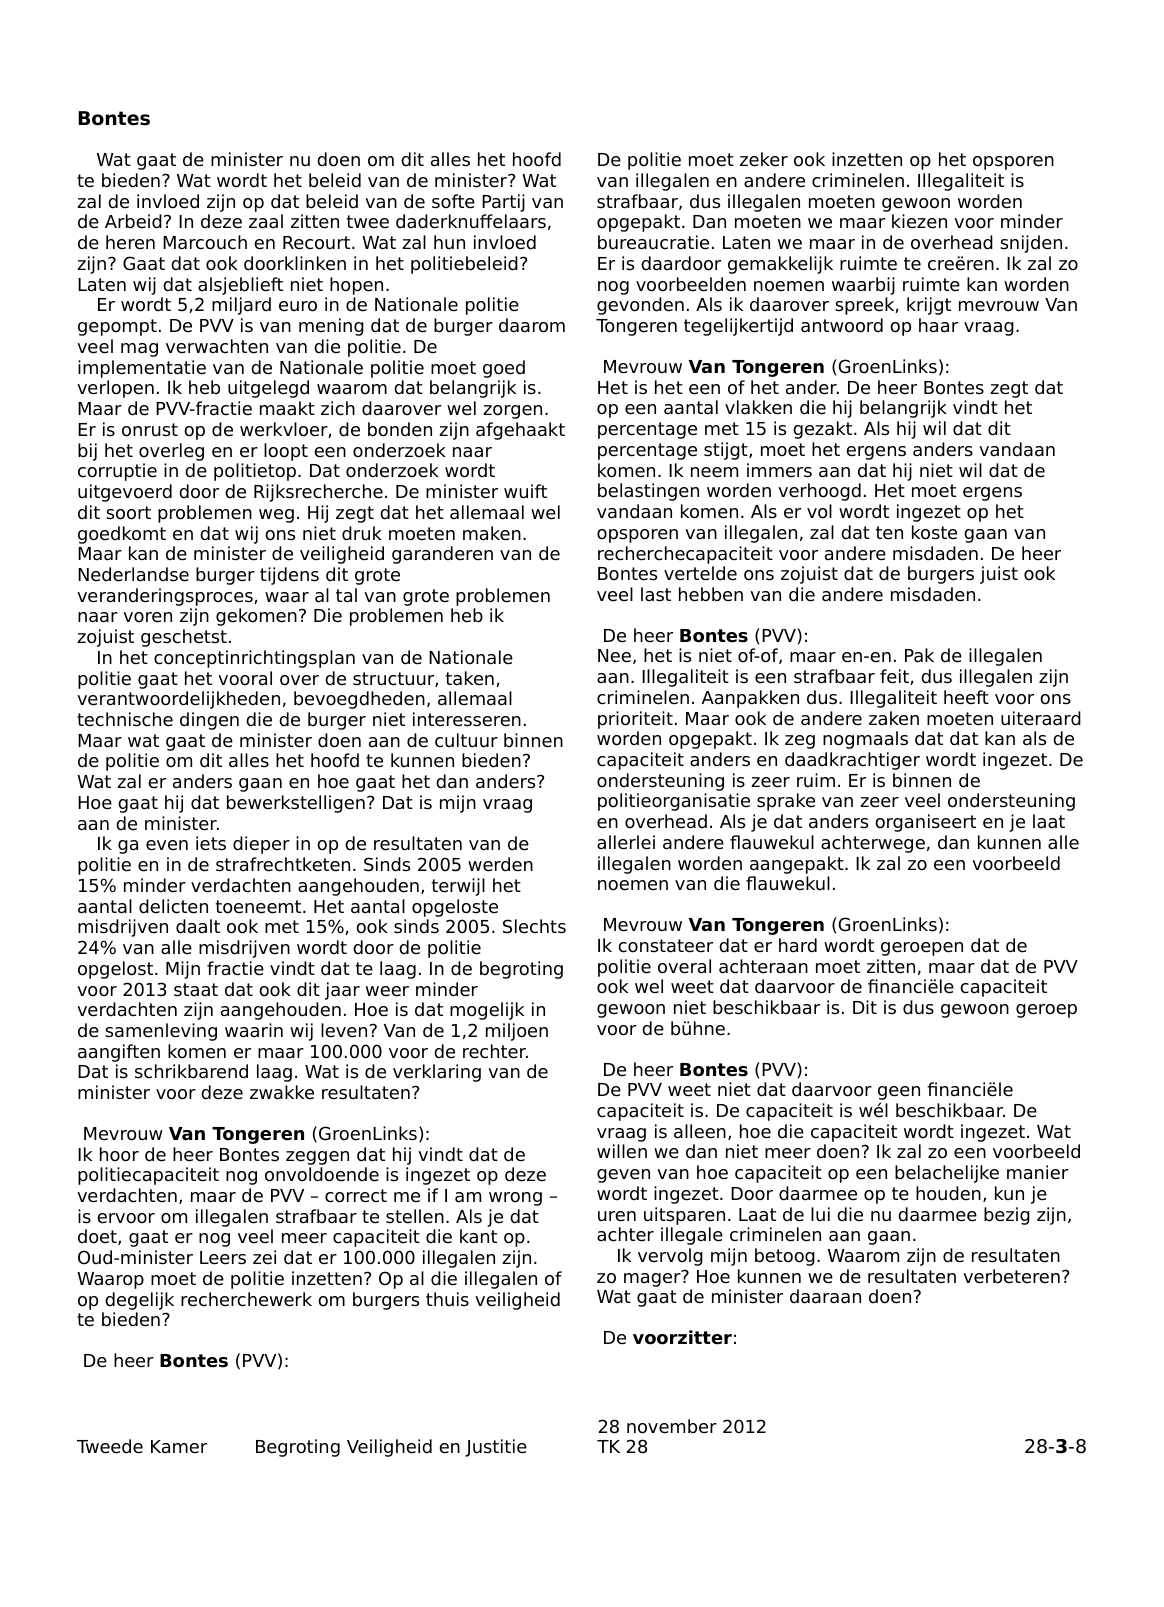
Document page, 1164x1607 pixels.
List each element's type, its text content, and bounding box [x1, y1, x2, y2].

text Wat gaat de minister nu doen om dit alles het hoofd te bieden? Wat wordt het beleid van de minister? Wat zal de invloed zijn op dat beleid van de softe Partij van de Arbeid? In deze zaal zitten twee daderknuffelaars, de heren Marcouch en Recourt. Wat zal hun invloed zijn? Gaat dat ook doorklinken in het politiebeleid? Laten wij dat alsjeblieft niet hopen. [77, 150, 567, 295]
text Ik vervolg mijn betoog. Waarom zijn de resultaten zo mager? Hoe kunnen we de resultaten verbeteren? Wat gaat de minister daaraan doen? [596, 1246, 1087, 1308]
text Mevrouw Van Tongeren (GroenLinks): [77, 1124, 567, 1144]
text Nee, het is niet of-of, maar en-en. Pak de illegalen aan. Illegaliteit is een strafbaar feit, dus illegalen zijn criminelen. Aanpakken dus. Illegaliteit heeft voor ons prioriteit. Maar ook de andere zaken moeten uiteraard worden opgepakt. Ik zeg nogmaals dat dat kan als de capaciteit anders en daadkrachtiger wordt ingezet. De ondersteuning is zeer ruim. Er is binnen de politieorganisatie sprake van zeer veel ondersteuning en overhead. Als je dat anders organiseert en je laat allerlei andere flauwekul achterwege, dan kunnen alle illegalen worden aangepakt. Ik zal zo een voorbeeld noemen van die flauwekul. [596, 646, 1087, 895]
text Er wordt 5,2 miljard euro in de Nationale politie gepompt. De PVV is van mening dat de burger daarom veel mag verwachten van die politie. De implementatie van de Nationale politie moet goed verlopen. Ik heb uitgelegd waarom dat belangrijk is. Maar de PVV-fractie maakt zich daarover wel zorgen. Er is onrust op de werkvloer, de bonden zijn afgehaakt bij het overleg en er loopt een onderzoek naar corruptie in de politietop. Dat onderzoek wordt uitgevoerd door de Rijksrecherche. De minister wuift dit soort problemen weg. Hij zegt dat het allemaal wel goedkomt en dat wij ons niet druk moeten maken. Maar kan de minister de veiligheid garanderen van de Nederlandse burger tijdens dit grote veranderingsproces, waar al tal van grote problemen naar voren zijn gekomen? Die problemen heb ik zojuist geschetst. [77, 295, 567, 648]
text Ik constateer dat er hard wordt geroepen dat de politie overal achteraan moet zitten, maar dat de PVV ook wel weet dat daarvoor de financiële capaciteit gewoon niet beschikbaar is. Dit is dus gewoon geroep voor de bühne. [596, 936, 1087, 1039]
text De voorzitter: [596, 1328, 1087, 1349]
text De heer Bontes (PVV): [596, 1059, 1087, 1080]
text De heer Bontes (PVV): [596, 626, 1087, 646]
text Ik hoor de heer Bontes zeggen dat hij vindt dat de politiecapaciteit nog onvoldoende is ingezet op deze verdachten, maar de PVV – correct me if I am wrong – is ervoor om illegalen strafbaar te stellen. Als je dat doet, gaat er nog veel meer capaciteit die kant op. Oud-minister Leers zei dat er 100.000 illegalen zijn. Waarop moet de politie inzetten? Op al die illegalen of op degelijk recherchewerk om burgers thuis veiligheid te bieden? [77, 1144, 567, 1331]
text De heer Bontes (PVV): [77, 1351, 567, 1372]
text De politie moet zeker ook inzetten op het opsporen van illegalen en andere criminelen. Illegaliteit is strafbaar, dus illegalen moeten gewoon worden opgepakt. Dan moeten we maar kiezen voor minder bureaucratie. Laten we maar in de overhead snijden. Er is daardoor gemakkelijk ruimte te creëren. Ik zal zo nog voorbeelden noemen waarbij ruimte kan worden gevonden. Als ik daarover spreek, krijgt mevrouw Van Tongeren tegelijkertijd antwoord op haar vraag. [596, 150, 1087, 337]
text Mevrouw Van Tongeren (GroenLinks): [596, 915, 1087, 936]
text Ik ga even iets dieper in op de resultaten van de politie en in de strafrechtketen. Sinds 2005 werden 15% minder verdachten aangehouden, terwijl het aantal delicten toeneemt. Het aantal opgeloste misdrijven daalt ook met 15%, ook sinds 2005. Slechts 24% van alle misdrijven wordt door de politie opgelost. Mijn fractie vindt dat te laag. In de begroting voor 2013 staat dat ook dit jaar weer minder verdachten zijn aangehouden. Hoe is dat mogelijk in de samenleving waarin wij leven? Van de 1,2 miljoen aangiften komen er maar 100.000 voor de rechter. Dat is schrikbarend laag. Wat is de verklaring van de minister voor deze zwakke resultaten? [77, 834, 567, 1104]
text Het is het een of het ander. De heer Bontes zegt dat op een aantal vlakken die hij belangrijk vindt het percentage met 15 is gezakt. Als hij wil dat dit percentage stijgt, moet het ergens anders vandaan komen. Ik neem immers aan dat hij niet wil dat de belastingen worden verhoogd. Het moet ergens vandaan komen. Als er vol wordt ingezet op het opsporen van illegalen, zal dat ten koste gaan van recherchecapaciteit voor andere misdaden. De heer Bontes vertelde ons zojuist dat de burgers juist ook veel last hebben van die andere misdaden. [596, 377, 1087, 606]
text Mevrouw Van Tongeren (GroenLinks): [596, 357, 1087, 377]
text De PVV weet niet dat daarvoor geen financiële capaciteit is. De capaciteit is wél beschikbaar. De vraag is alleen, hoe die capaciteit wordt ingezet. Wat willen we dan niet meer doen? Ik zal zo een voorbeeld geven van hoe capaciteit op een belachelijke manier wordt ingezet. Door daarmee op te houden, kun je uren uitsparen. Laat de lui die nu daarmee bezig zijn, achter illegale criminelen aan gaan. [596, 1080, 1087, 1246]
text In het conceptinrichtingsplan van de Nationale politie gaat het vooral over de structuur, taken, verantwoordelijkheden, bevoegdheden, allemaal technische dingen die de burger niet interesseren. Maar wat gaat de minister doen aan de cultuur binnen de politie om dit alles het hoofd te kunnen bieden? Wat zal er anders gaan en hoe gaat het dan anders? Hoe gaat hij dat bewerkstelligen? Dat is mijn vraag aan de minister. [77, 648, 567, 834]
